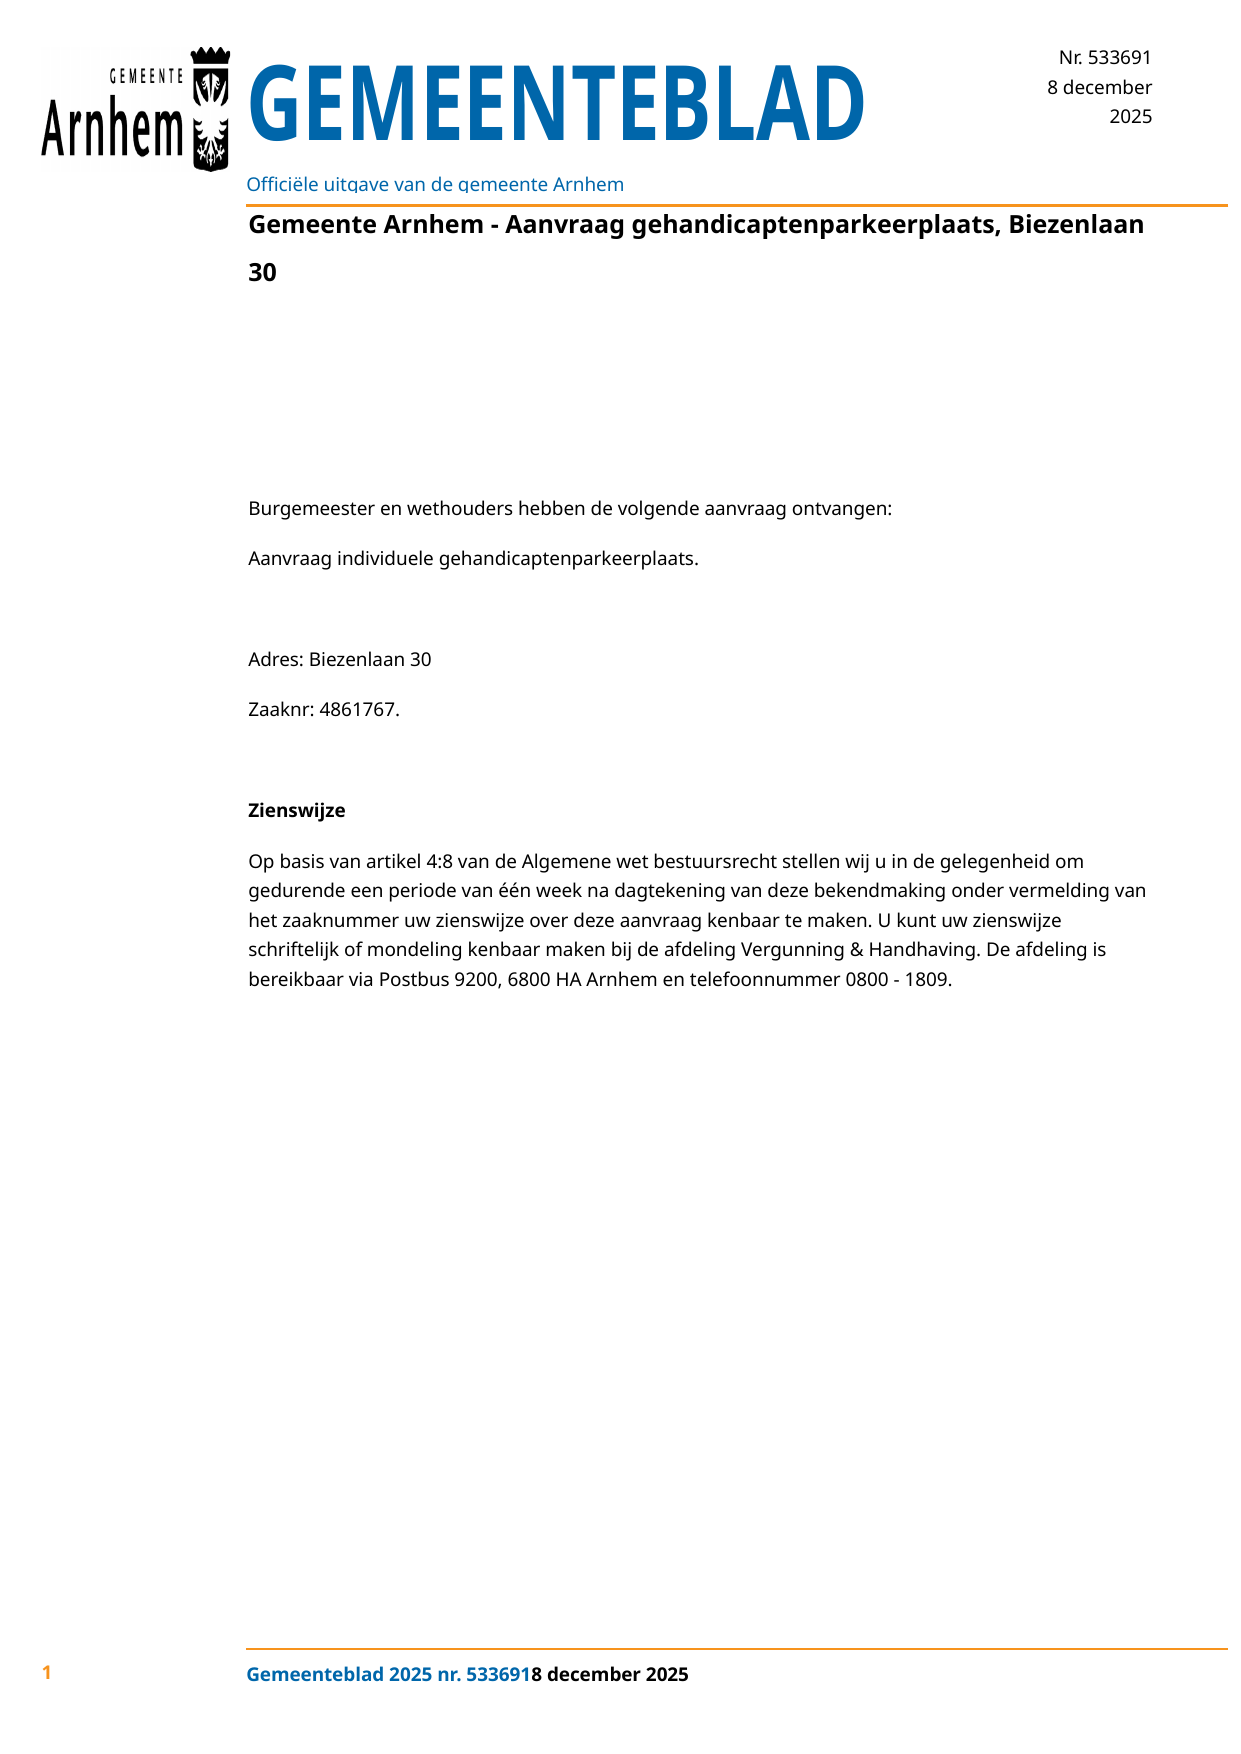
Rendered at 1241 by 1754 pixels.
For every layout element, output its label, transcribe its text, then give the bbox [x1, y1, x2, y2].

text Op basis van artikel 4:8 van de Algemene wet bestuursrecht stellen wij u in de gelegenheid om gedurende een periode van één week na dagtekening van deze bekendmaking onder vermelding van het zaaknummer uw zienswijze over deze aanvraag kenbaar te maken. U kunt uw zienswijze schriftelijk of mondeling kenbaar maken bij de afdeling Vergunning & Handhaving. De afdeling is bereikbaar via Postbus 9200, 6800 HA Arnhem en telefoonnummer 0800 - 1809. [248, 848, 1152, 992]
text Adres: Biezenlaan 30 [248, 646, 1152, 672]
text Aanvraag individuele gehandicaptenparkeerplaats. [248, 545, 1152, 571]
text Zaaknr: 4861767. [248, 697, 1152, 722]
picture [41, 47, 231, 172]
text Zienswijze [248, 797, 1152, 823]
text Burgemeester en wethouders hebben de volgende aanvraag ontvangen: [248, 495, 1152, 521]
text Gemeente Arnhem - Aanvraag gehandicaptenparkeerplaats, Biezenlaan 30 [248, 207, 1152, 288]
